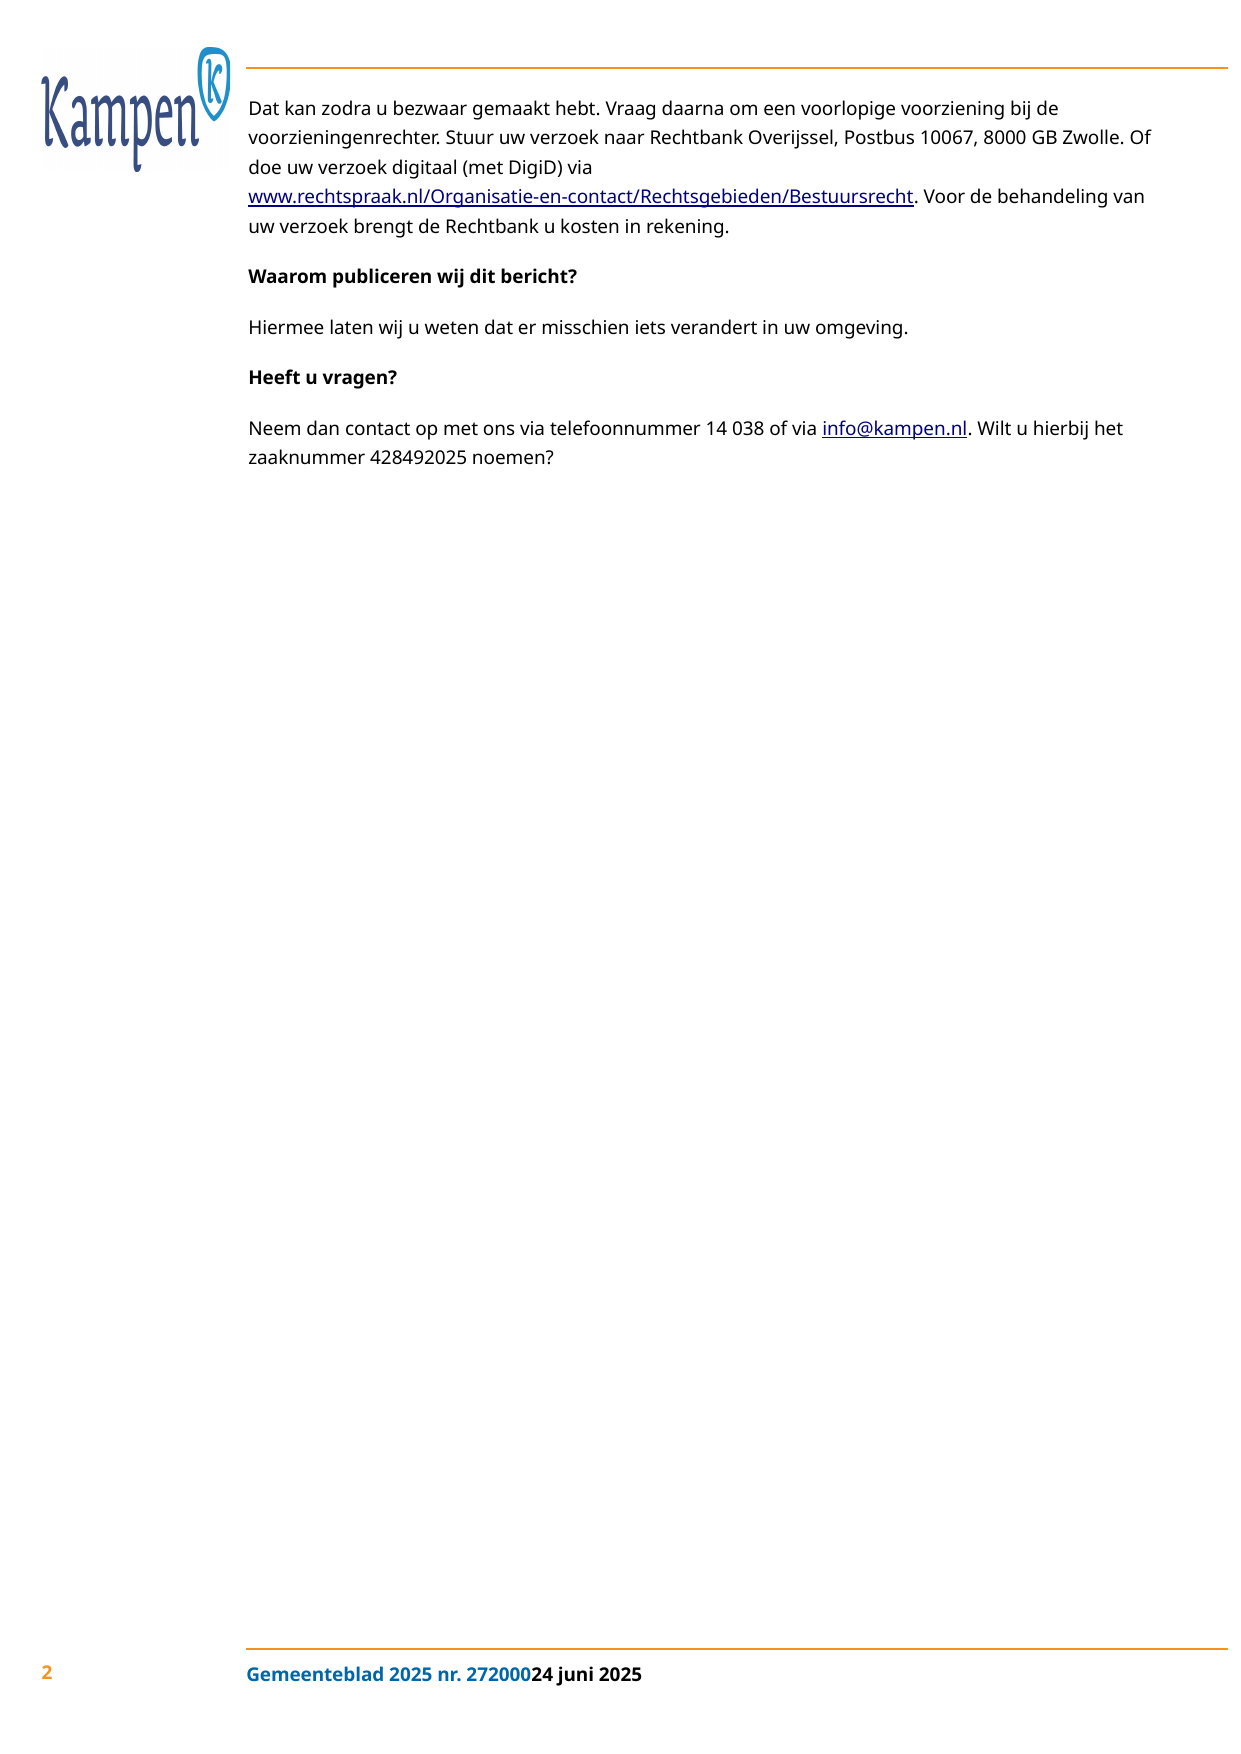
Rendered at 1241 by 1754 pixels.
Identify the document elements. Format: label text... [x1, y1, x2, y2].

text Hiermee laten wij u weten dat er misschien iets verandert in uw omgeving. [248, 314, 1152, 340]
text Waarom publiceren wij dit bericht? [248, 263, 1152, 289]
text Heeft u vragen? [248, 364, 1152, 390]
text Neem dan contact op met ons via telefoonnummer 14 038 of via info@kampen.nl. Wilt u hierbij het zaaknummer 428492025 noemen? [248, 415, 1152, 470]
text Dat kan zodra u bezwaar gemaakt hebt. Vraag daarna om een voorlopige voorziening bij de voorzieningenrechter. Stuur uw verzoek naar Rechtbank Overijssel, Postbus 10067, 8000 GB Zwolle. Of doe uw verzoek digitaal (met DigiD) via www.rechtspraak.nl/Organisatie-en-contact/Rechtsgebieden/Bestuursrecht. Voor de behandeling van uw verzoek brengt de Rechtbank u kosten in rekening. [248, 95, 1152, 239]
picture [41, 47, 231, 172]
